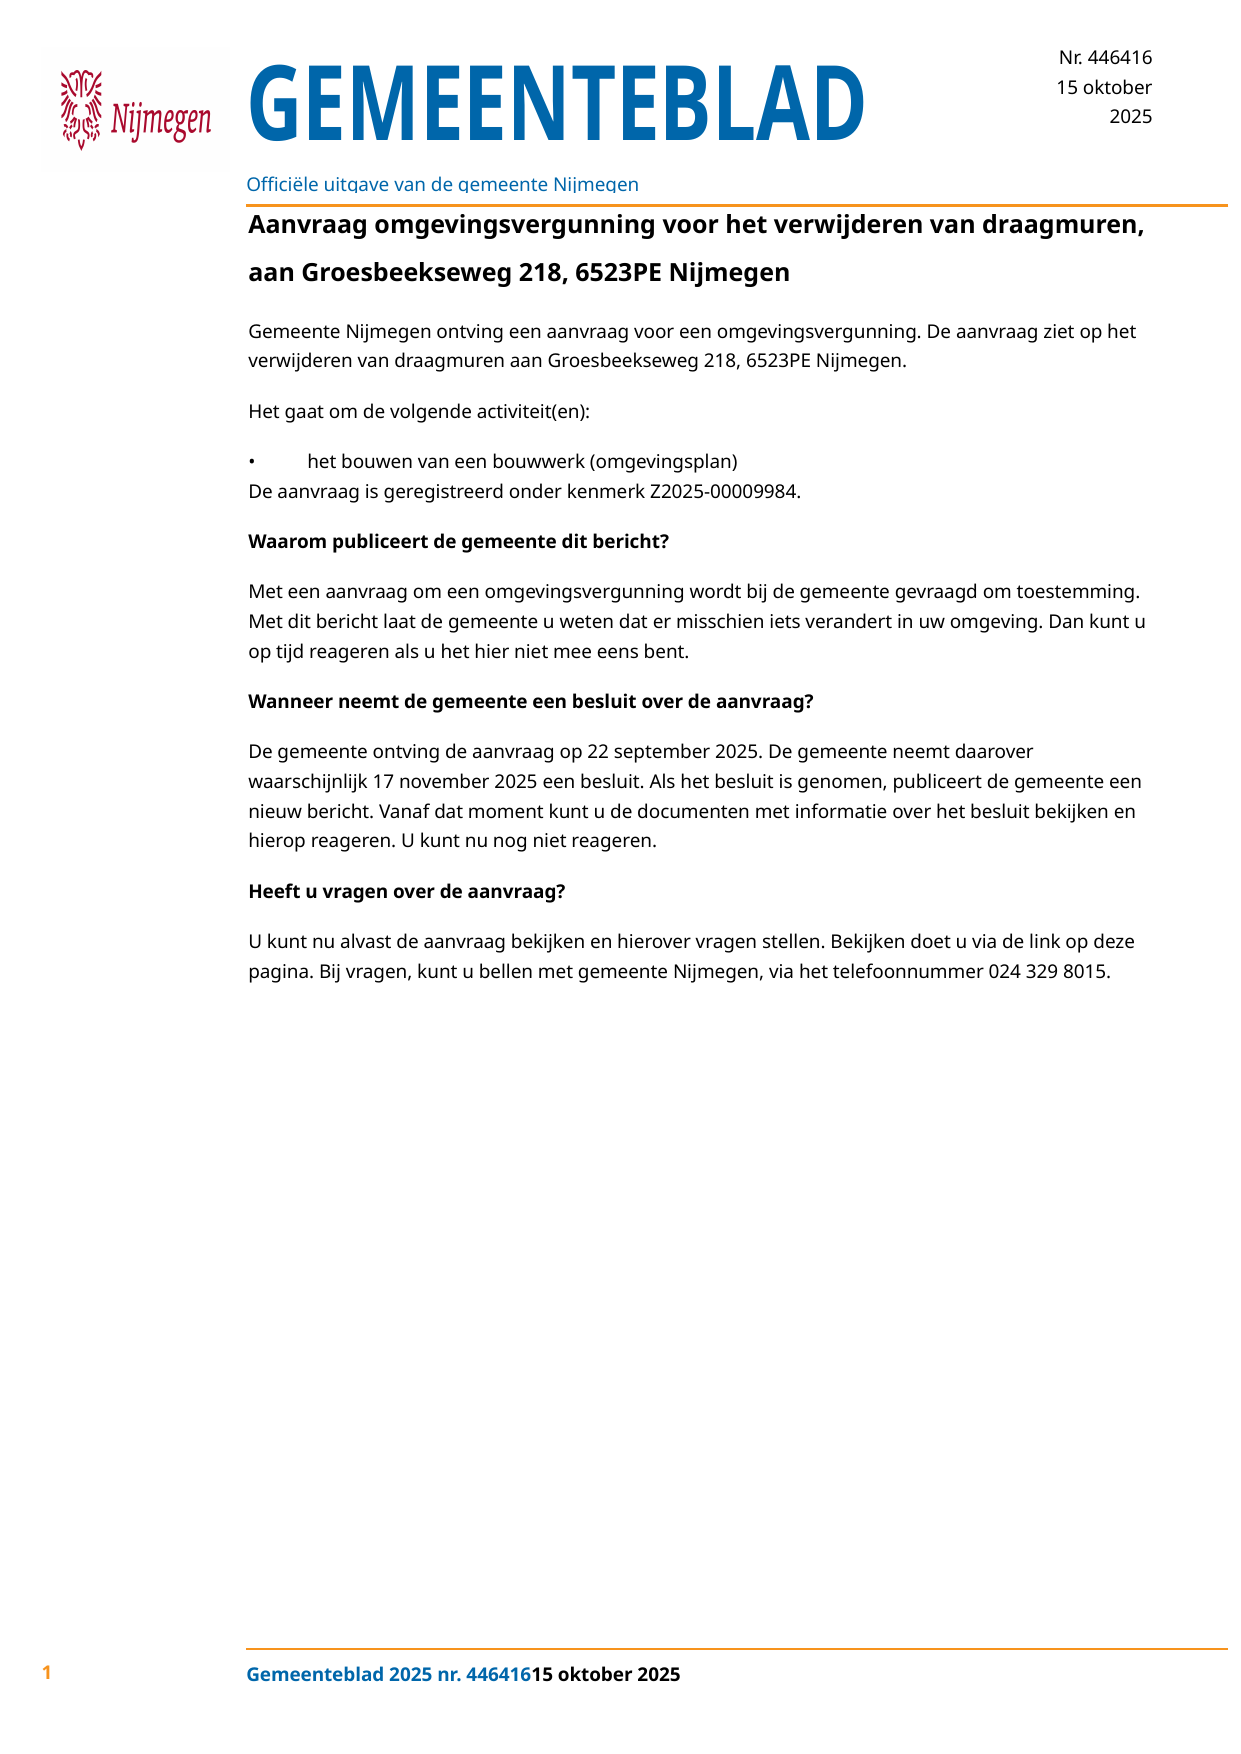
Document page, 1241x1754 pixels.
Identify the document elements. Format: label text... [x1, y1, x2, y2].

text Gemeente Nijmegen ontving een aanvraag voor een omgevingsvergunning. De aanvraag ziet op het verwijderen van draagmuren aan Groesbeekseweg 218, 6523PE Nijmegen. [248, 318, 1152, 373]
text Heeft u vragen over de aanvraag? [248, 878, 1152, 904]
text Het gaat om de volgende activiteit(en): [248, 398, 1152, 424]
text De aanvraag is geregistreerd onder kenmerk Z2025-00009984. [248, 478, 1152, 504]
text Met een aanvraag om een omgevingsvergunning wordt bij de gemeente gevraagd om toestemming. Met dit bericht laat de gemeente u weten dat er misschien iets verandert in uw omgeving. Dan kunt u op tijd reageren als u het hier niet mee eens bent. [248, 579, 1152, 664]
text Aanvraag omgevingsvergunning voor het verwijderen van draagmuren, aan Groesbeekseweg 218, 6523PE Nijmegen [248, 207, 1152, 288]
text Wanneer neemt de gemeente een besluit over de aanvraag? [248, 688, 1152, 714]
list het bouwen van een bouwwerk (omgevingsplan) [248, 448, 1152, 474]
text Waarom publiceert de gemeente dit bericht? [248, 528, 1152, 554]
text U kunt nu alvast de aanvraag bekijken en hierover vragen stellen. Bekijken doet u via de link op deze pagina. Bij vragen, kunt u bellen met gemeente Nijmegen, via het telefoonnummer 024 329 8015. [248, 928, 1152, 984]
picture [41, 47, 231, 172]
text De gemeente ontving de aanvraag op 22 september 2025. De gemeente neemt daarover waarschijnlijk 17 november 2025 een besluit. Als het besluit is genomen, publiceert de gemeente een nieuw bericht. Vanaf dat moment kunt u de documenten met informatie over het besluit bekijken en hierop reageren. U kunt nu nog niet reageren. [248, 739, 1152, 853]
